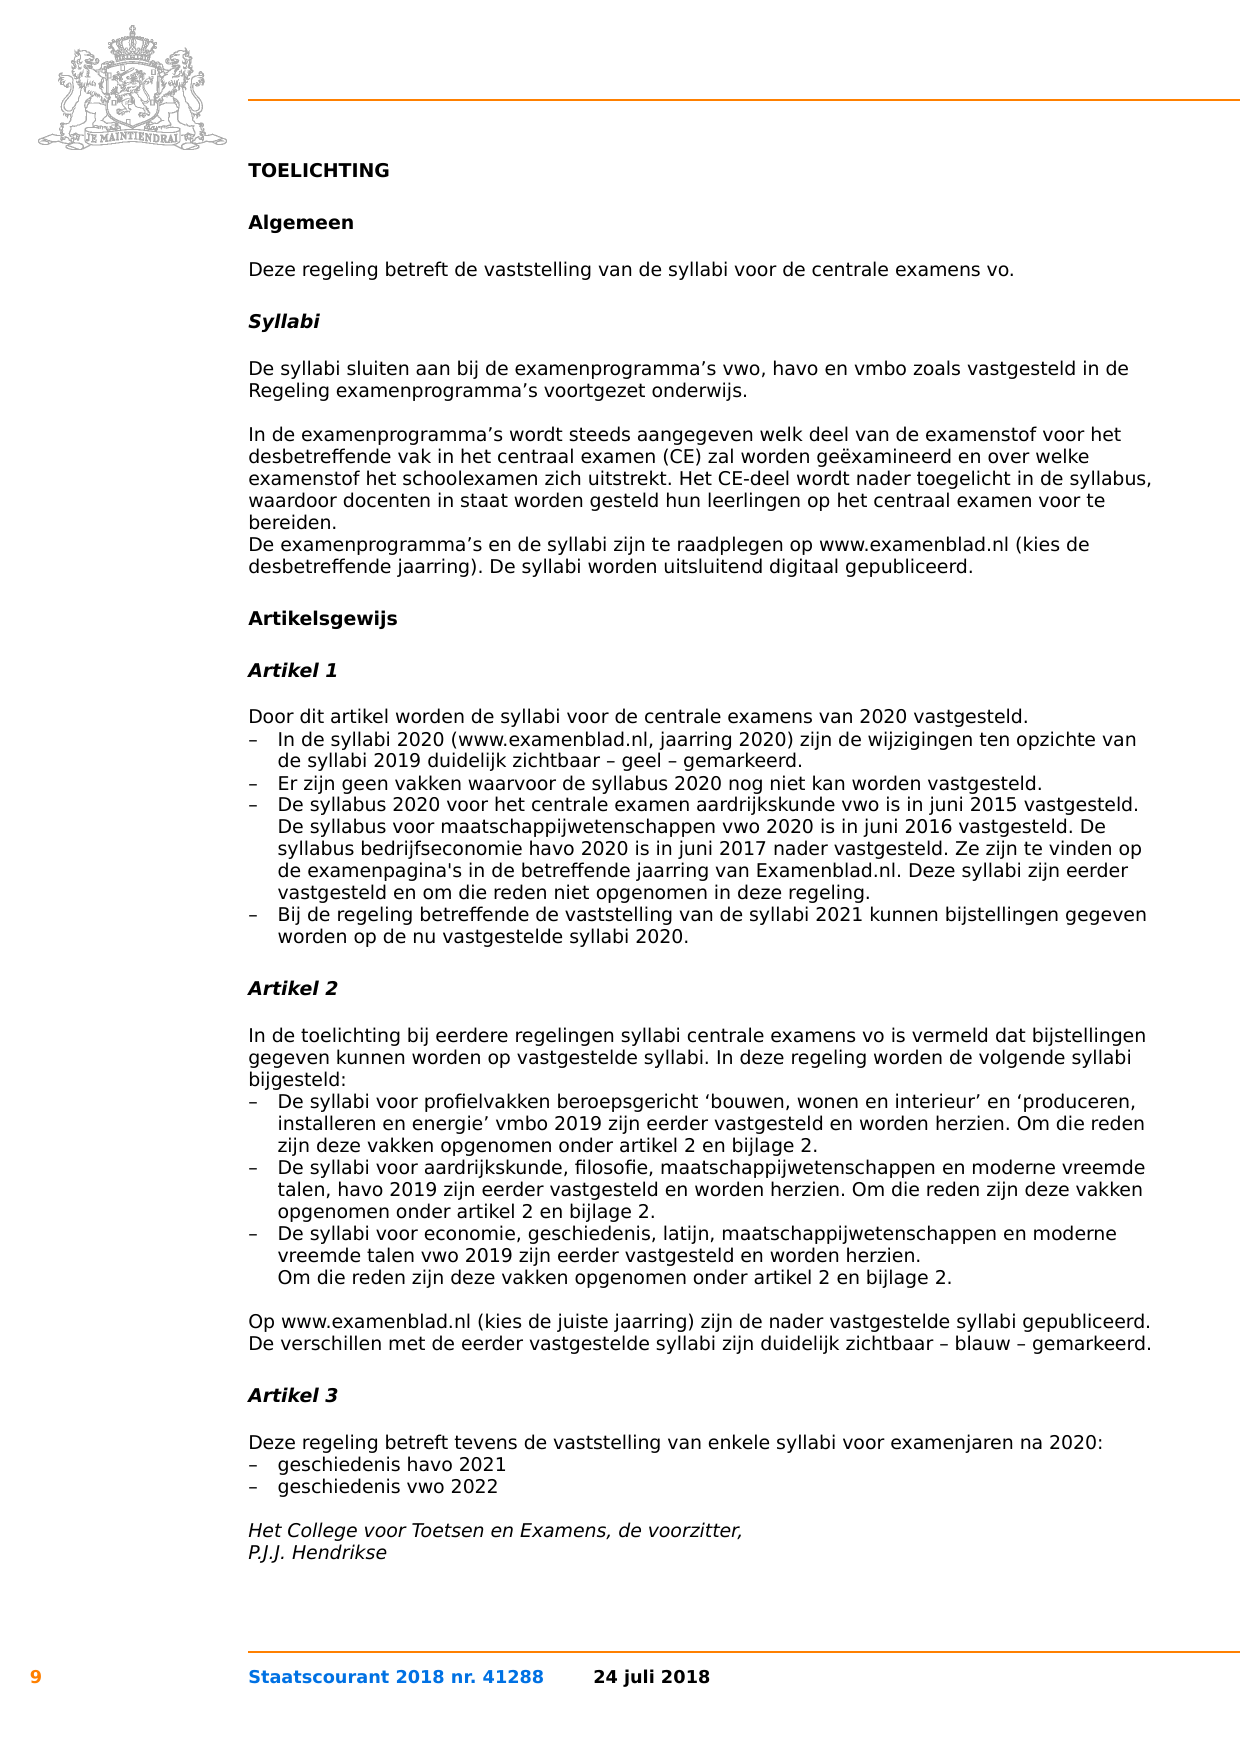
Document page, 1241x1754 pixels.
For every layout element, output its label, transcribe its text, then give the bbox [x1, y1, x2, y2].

text De examenprogramma’s en de syllabi zijn te raadplegen op www.examenblad.nl (kies de desbetreffende jaarring). De syllabi worden uitsluitend digitaal gepubliceerd. [248, 533, 1163, 577]
text – Bij de regeling betreffende de vaststelling van de syllabi 2021 kunnen bijstellingen gegeven worden op de nu vastgestelde syllabi 2020. [248, 904, 1163, 948]
picture [38, 25, 227, 150]
text Door dit artikel worden de syllabi voor de centrale examens van 2020 vastgesteld. [248, 706, 1163, 728]
text – De syllabus 2020 voor het centrale examen aardrijkskunde vwo is in juni 2015 vastgesteld. De syllabus voor maatschappijwetenschappen vwo 2020 is in juni 2016 vastgesteld. De syllabus bedrijfseconomie havo 2020 is in juni 2017 nader vastgesteld. Ze zijn te vinden op de examenpagina's in de betreffende jaarring van Examenblad.nl. Deze syllabi zijn eerder vastgesteld en om die reden niet opgenomen in deze regeling. [248, 794, 1163, 904]
text – In de syllabi 2020 (www.examenblad.nl, jaarring 2020) zijn de wijzigingen ten opzichte van de syllabi 2019 duidelijk zichtbaar – geel – gemarkeerd. [248, 728, 1163, 772]
subtitle Algemeen [248, 212, 1163, 234]
text – De syllabi voor economie, geschiedenis, latijn, maatschappijwetenschappen en moderne vreemde talen vwo 2019 zijn eerder vastgesteld en worden herzien. [248, 1223, 1163, 1267]
text – geschiedenis havo 2021 [248, 1454, 1163, 1476]
text Het College voor Toetsen en Examens, de voorzitter, P.J.J. Hendrikse [248, 1519, 1163, 1563]
subtitle Artikel 1 [248, 659, 1163, 681]
text In de examenprogramma’s wordt steeds aangegeven welk deel van de examenstof voor het desbetreffende vak in het centraal examen (CE) zal worden geëxamineerd en over welke examenstof het schoolexamen zich uitstrekt. Het CE-deel wordt nader toegelicht in de syllabus, waardoor docenten in staat worden gesteld hun leerlingen op het centraal examen voor te bereiden. [248, 424, 1163, 533]
text De verschillen met de eerder vastgestelde syllabi zijn duidelijk zichtbaar – blauw – gemarkeerd. [248, 1333, 1163, 1355]
text Deze regeling betreft de vaststelling van de syllabi voor de centrale examens vo. [248, 259, 1163, 281]
subtitle Syllabi [248, 311, 1163, 333]
subtitle TOELICHTING [248, 160, 1163, 182]
text – Er zijn geen vakken waarvoor de syllabus 2020 nog niet kan worden vastgesteld. [248, 772, 1163, 794]
subtitle Artikelsgewijs [248, 607, 1163, 629]
subtitle Artikel 3 [248, 1385, 1163, 1407]
text – De syllabi voor profielvakken beroepsgericht ‘bouwen, wonen en interieur’ en ‘produceren, installeren en energie’ vmbo 2019 zijn eerder vastgesteld en worden herzien. Om die reden zijn deze vakken opgenomen onder artikel 2 en bijlage 2. [248, 1091, 1163, 1157]
text – geschiedenis vwo 2022 [248, 1476, 1163, 1498]
subtitle Artikel 2 [248, 978, 1163, 1000]
text In de toelichting bij eerdere regelingen syllabi centrale examens vo is vermeld dat bijstellingen gegeven kunnen worden op vastgestelde syllabi. In deze regeling worden de volgende syllabi bijgesteld: [248, 1025, 1163, 1091]
text Deze regeling betreft tevens de vaststelling van enkele syllabi voor examenjaren na 2020: [248, 1432, 1163, 1454]
text Op www.examenblad.nl (kies de juiste jaarring) zijn de nader vastgestelde syllabi gepubliceerd. [248, 1311, 1163, 1333]
text De syllabi sluiten aan bij de examenprogramma’s vwo, havo en vmbo zoals vastgesteld in de Regeling examenprogramma’s voortgezet onderwijs. [248, 358, 1163, 402]
text Om die reden zijn deze vakken opgenomen onder artikel 2 en bijlage 2. [277, 1267, 1163, 1289]
text – De syllabi voor aardrijkskunde, filosofie, maatschappijwetenschappen en moderne vreemde talen, havo 2019 zijn eerder vastgesteld en worden herzien. Om die reden zijn deze vakken opgenomen onder artikel 2 en bijlage 2. [248, 1157, 1163, 1223]
